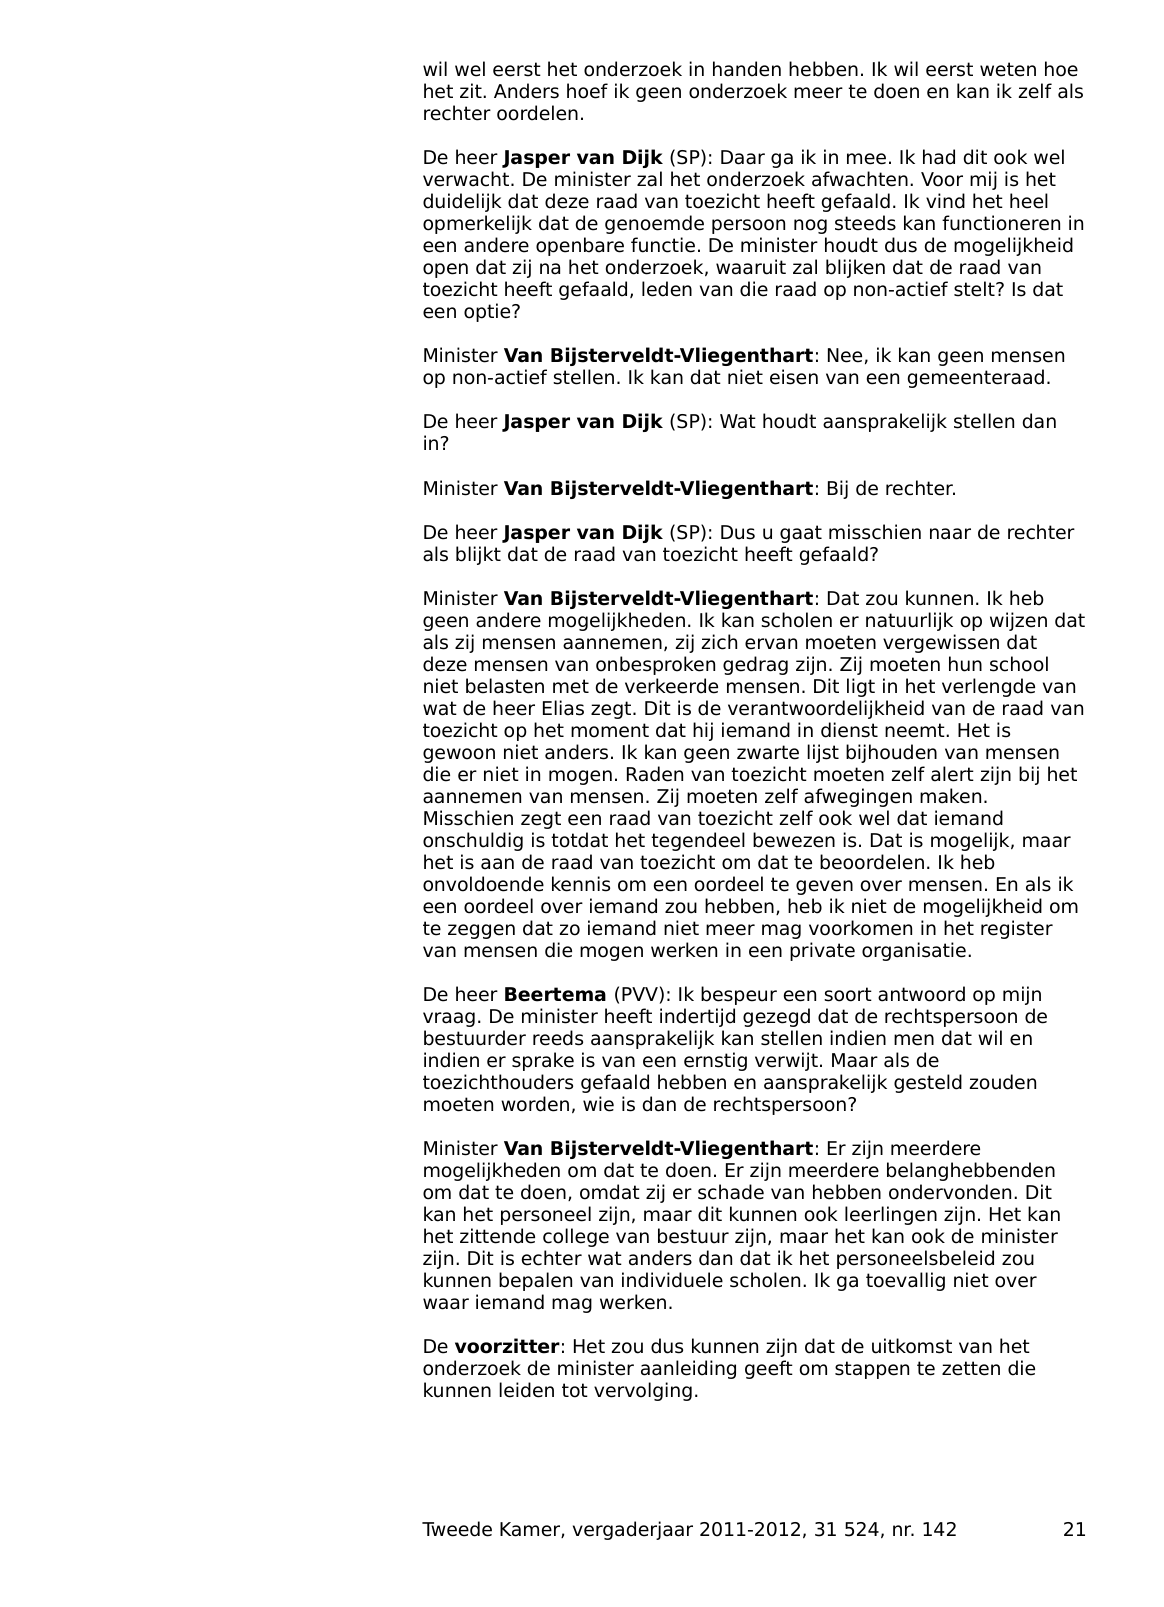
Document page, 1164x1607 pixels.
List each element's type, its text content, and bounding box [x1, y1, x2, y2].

text Minister Van Bijsterveldt-Vliegenthart: Er zijn meerdere mogelijkheden om dat te doen. Er zijn meerdere belanghebbenden om dat te doen, omdat zij er schade van hebben ondervonden. Dit kan het personeel zijn, maar dit kunnen ook leerlingen zijn. Het kan het zittende college van bestuur zijn, maar het kan ook de minister zijn. Dit is echter wat anders dan dat ik het personeelsbeleid zou kunnen bepalen van individuele scholen. Ik ga toevallig niet over waar iemand mag werken. [422, 1138, 1087, 1313]
text Minister Van Bijsterveldt-Vliegenthart: Nee, ik kan geen mensen op non-actief stellen. Ik kan dat niet eisen van een gemeenteraad. [422, 345, 1087, 389]
text wil wel eerst het onderzoek in handen hebben. Ik wil eerst weten hoe het zit. Anders hoef ik geen onderzoek meer te doen en kan ik zelf als rechter oordelen. [422, 59, 1087, 125]
text De heer Jasper van Dijk (SP): Dus u gaat misschien naar de rechter als blijkt dat de raad van toezicht heeft gefaald? [422, 522, 1087, 566]
text Minister Van Bijsterveldt-Vliegenthart: Dat zou kunnen. Ik heb geen andere mogelijkheden. Ik kan scholen er natuurlijk op wijzen dat als zij mensen aannemen, zij zich ervan moeten vergewissen dat deze mensen van onbesproken gedrag zijn. Zij moeten hun school niet belasten met de verkeerde mensen. Dit ligt in het verlengde van wat de heer Elias zegt. Dit is de verantwoordelijkheid van de raad van toezicht op het moment dat hij iemand in dienst neemt. Het is gewoon niet anders. Ik kan geen zwarte lijst bijhouden van mensen die er niet in mogen. Raden van toezicht moeten zelf alert zijn bij het aannemen van mensen. Zij moeten zelf afwegingen maken. Misschien zegt een raad van toezicht zelf ook wel dat iemand onschuldig is totdat het tegendeel bewezen is. Dat is mogelijk, maar het is aan de raad van toezicht om dat te beoordelen. Ik heb onvoldoende kennis om een oordeel te geven over mensen. En als ik een oordeel over iemand zou hebben, heb ik niet de mogelijkheid om te zeggen dat zo iemand niet meer mag voorkomen in het register van mensen die mogen werken in een private organisatie. [422, 588, 1087, 961]
text De heer Jasper van Dijk (SP): Daar ga ik in mee. Ik had dit ook wel verwacht. De minister zal het onderzoek afwachten. Voor mij is het duidelijk dat deze raad van toezicht heeft gefaald. Ik vind het heel opmerkelijk dat de genoemde persoon nog steeds kan functioneren in een andere openbare functie. De minister houdt dus de mogelijkheid open dat zij na het onderzoek, waaruit zal blijken dat de raad van toezicht heeft gefaald, leden van die raad op non-actief stelt? Is dat een optie? [422, 147, 1087, 323]
text De heer Beertema (PVV): Ik bespeur een soort antwoord op mijn vraag. De minister heeft indertijd gezegd dat de rechtspersoon de bestuurder reeds aansprakelijk kan stellen indien men dat wil en indien er sprake is van een ernstig verwijt. Maar als de toezichthouders gefaald hebben en aansprakelijk gesteld zouden moeten worden, wie is dan de rechtspersoon? [422, 984, 1087, 1116]
text De heer Jasper van Dijk (SP): Wat houdt aansprakelijk stellen dan in? [422, 411, 1087, 455]
text Minister Van Bijsterveldt-Vliegenthart: Bij de rechter. [422, 477, 1087, 499]
text De voorzitter: Het zou dus kunnen zijn dat de uitkomst van het onderzoek de minister aanleiding geeft om stappen te zetten die kunnen leiden tot vervolging. [422, 1336, 1087, 1402]
